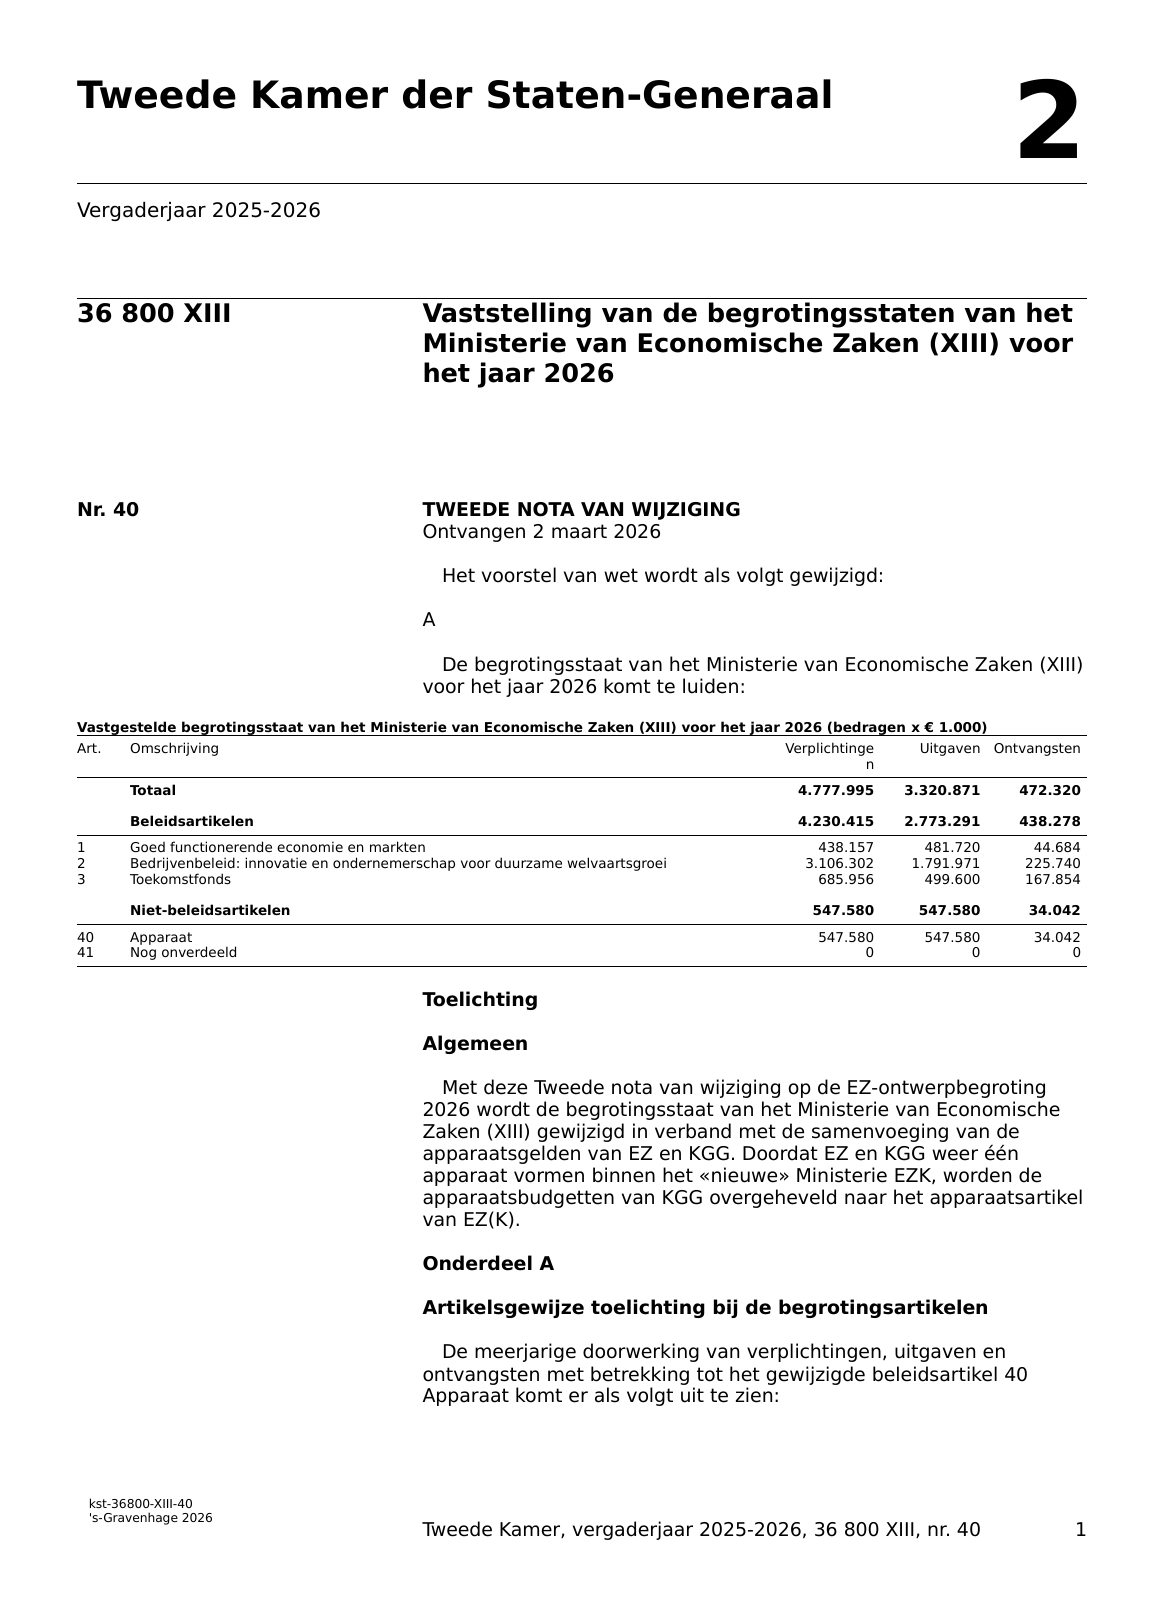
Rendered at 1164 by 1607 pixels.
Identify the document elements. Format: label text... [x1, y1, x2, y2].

table_cell [986, 888, 1087, 903]
subtitle Toelichting [422, 989, 1087, 1011]
table_cell Apparaat [124, 925, 773, 945]
table_cell Vergaderjaar 2025-2026 [77, 184, 1087, 298]
table_cell 3.106.302 [774, 856, 880, 872]
table_cell 40 [77, 925, 124, 945]
table_cell 34.042 [986, 925, 1087, 945]
text Ontvangen 2 maart 2026 [422, 521, 1087, 543]
text 's-Gravenhage 2026 [88, 1511, 323, 1525]
table_cell [986, 799, 1087, 814]
subtitle Onderdeel A [422, 1253, 1087, 1275]
subtitle 36 800 XIII Vaststelling van de begrotingsstaten van het Ministerie van Economische Zaken (XIII) voor het jaar 2026 [77, 299, 1087, 388]
table_cell 438.157 [774, 836, 880, 856]
table_cell 34.042 [986, 903, 1087, 924]
table_cell Bedrijvenbeleid: innovatie en ondernemerschap voor duurzame welvaartsgroei [124, 856, 773, 872]
table_cell 1 [77, 836, 124, 856]
table_cell Nog onverdeeld [124, 945, 773, 966]
table_cell 472.320 [986, 778, 1087, 798]
table_cell 547.580 [880, 903, 986, 924]
table_header Vastgestelde begrotingsstaat van het Ministerie van Economische Zaken (XIII) voor het jaar 2026 (bedragen x € 1.000) [77, 719, 1087, 735]
table_cell Art. [77, 736, 124, 777]
table_cell [880, 888, 986, 903]
table_cell Niet-beleidsartikelen [124, 903, 773, 924]
table_cell [124, 888, 773, 903]
table_cell [774, 888, 880, 903]
text Met deze Tweede nota van wijziging op de EZ-ontwerpbegroting 2026 wordt de begrotingsstaat van het Ministerie van Economische Zaken (XIII) gewijzigd in verband met de samenvoeging van de apparaatsgelden van EZ en KGG. Doordat EZ en KGG weer één apparaat vormen binnen het «nieuwe» Ministerie EZK, worden de apparaatsbudgetten van KGG overgeheveld naar het apparaatsartikel van EZ(K). [422, 1077, 1087, 1231]
table_header 2 [886, 59, 1087, 183]
table_cell 438.278 [986, 814, 1087, 834]
table_cell 547.580 [774, 903, 880, 924]
table_cell 685.956 [774, 872, 880, 887]
table_cell 481.720 [880, 836, 986, 856]
table_cell 547.580 [774, 925, 880, 945]
table_cell 499.600 [880, 872, 986, 887]
table_header Tweede Kamer der Staten-Generaal [77, 59, 886, 183]
table_cell [77, 799, 124, 814]
subtitle Algemeen [422, 1033, 1087, 1055]
table_cell Toekomstfonds [124, 872, 773, 887]
table_cell Omschrijving [124, 736, 773, 777]
table_cell Uitgaven [880, 736, 986, 777]
table_cell 3.320.871 [880, 778, 986, 798]
text De begrotingsstaat van het Ministerie van Economische Zaken (XIII) voor het jaar 2026 komt te luiden: [422, 653, 1087, 697]
table_cell 44.684 [986, 836, 1087, 856]
table_cell [124, 799, 773, 814]
table_cell Totaal [124, 778, 773, 798]
table_cell Ontvangsten [986, 736, 1087, 777]
text kst-36800-XIII-40 [88, 1497, 323, 1511]
text De meerjarige doorwerking van verplichtingen, uitgaven en ontvangsten met betrekking tot het gewijzigde beleidsartikel 40 Apparaat komt er als volgt uit te zien: [422, 1341, 1087, 1407]
table_cell 167.854 [986, 872, 1087, 887]
table_cell Verplichtingen [774, 736, 880, 777]
table_cell [77, 903, 124, 924]
subtitle A [422, 609, 1087, 631]
table_cell Beleidsartikelen [124, 814, 773, 834]
subtitle Nr. 40 TWEEDE NOTA VAN WIJZIGING [77, 499, 1087, 521]
table_cell 0 [774, 945, 880, 966]
table_cell 2 [77, 856, 124, 872]
table_cell 4.230.415 [774, 814, 880, 834]
table_cell 4.777.995 [774, 778, 880, 798]
table_cell 3 [77, 872, 124, 887]
table_cell [77, 888, 124, 903]
table_cell Goed functionerende economie en markten [124, 836, 773, 856]
table_cell 0 [880, 945, 986, 966]
table_cell 2.773.291 [880, 814, 986, 834]
table_cell 0 [986, 945, 1087, 966]
table_cell 1.791.971 [880, 856, 986, 872]
subtitle Artikelsgewijze toelichting bij de begrotingsartikelen [422, 1297, 1087, 1319]
table_cell 547.580 [880, 925, 986, 945]
table_cell 225.740 [986, 856, 1087, 872]
table_cell [774, 799, 880, 814]
table_cell 41 [77, 945, 124, 966]
table_cell [77, 814, 124, 834]
table_cell [880, 799, 986, 814]
table_cell [77, 778, 124, 798]
text Het voorstel van wet wordt als volgt gewijzigd: [422, 565, 1087, 587]
